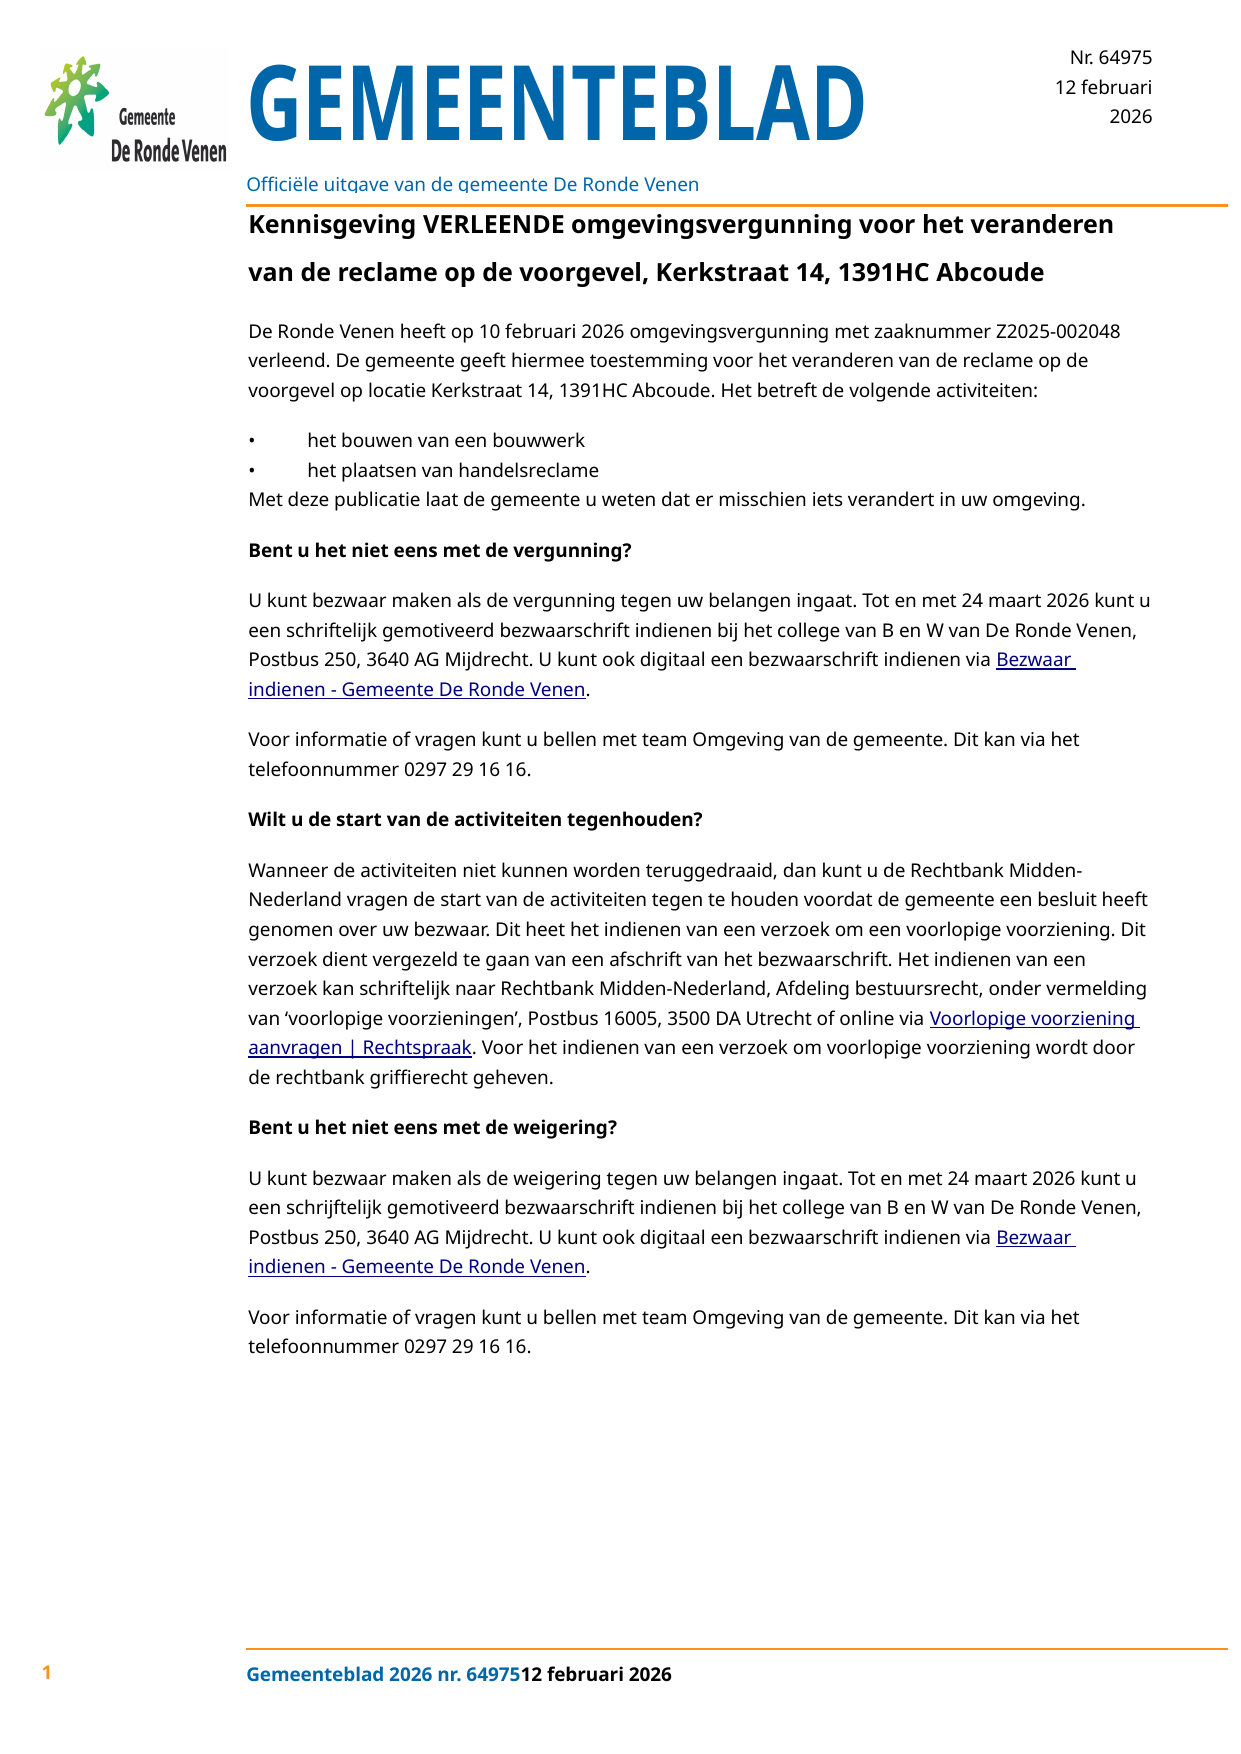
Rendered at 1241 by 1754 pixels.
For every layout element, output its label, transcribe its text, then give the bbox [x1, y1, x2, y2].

text Bent u het niet eens met de weigering? [248, 1114, 1152, 1140]
text U kunt bezwaar maken als de vergunning tegen uw belangen ingaat. Tot en met 24 maart 2026 kunt u een schriftelijk gemotiveerd bezwaarschrift indienen bij het college van B en W van De Ronde Venen, Postbus 250, 3640 AG Mijdrecht. U kunt ook digitaal een bezwaarschrift indienen via Bezwaar indienen - Gemeente De Ronde Venen. [248, 587, 1152, 702]
text U kunt bezwaar maken als de weigering tegen uw belangen ingaat. Tot en met 24 maart 2026 kunt u een schrijftelijk gemotiveerd bezwaarschrift indienen bij het college van B en W van De Ronde Venen, Postbus 250, 3640 AG Mijdrecht. U kunt ook digitaal een bezwaarschrift indienen via Bezwaar indienen - Gemeente De Ronde Venen. [248, 1165, 1152, 1279]
text Voor informatie of vragen kunt u bellen met team Omgeving van de gemeente. Dit kan via het telefoonnummer 0297 29 16 16. [248, 727, 1152, 782]
text Met deze publicatie laat de gemeente u weten dat er misschien iets verandert in uw omgeving. [248, 487, 1152, 512]
text Wilt u de start van de activiteiten tegenhouden? [248, 807, 1152, 832]
text Kennisgeving VERLEENDE omgevingsvergunning voor het veranderen van de reclame op de voorgevel, Kerkstraat 14, 1391HC Abcoude [248, 207, 1152, 288]
text Wanneer de activiteiten niet kunnen worden teruggedraaid, dan kunt u de Rechtbank Midden-Nederland vragen de start van de activiteiten tegen te houden voordat de gemeente een besluit heeft genomen over uw bezwaar. Dit heet het indienen van een verzoek om een voorlopige voorziening. Dit verzoek dient vergezeld te gaan van een afschrift van het bezwaarschrift. Het indienen van een verzoek kan schriftelijk naar Rechtbank Midden-Nederland, Afdeling bestuursrecht, onder vermelding van ‘voorlopige voorzieningen’, Postbus 16005, 3500 DA Utrecht of online via Voorlopige voorziening aanvragen | Rechtspraak. Voor het indienen van een verzoek om voorlopige voorziening wordt door de rechtbank griffierecht geheven. [248, 857, 1152, 1090]
text Voor informatie of vragen kunt u bellen met team Omgeving van de gemeente. Dit kan via het telefoonnummer 0297 29 16 16. [248, 1304, 1152, 1359]
text Bent u het niet eens met de vergunning? [248, 537, 1152, 563]
picture [41, 47, 231, 172]
list het plaatsen van handelsreclame [248, 457, 1152, 483]
text De Ronde Venen heeft op 10 februari 2026 omgevingsvergunning met zaaknummer Z2025-002048 verleend. De gemeente geeft hiermee toestemming voor het veranderen van de reclame op de voorgevel op locatie Kerkstraat 14, 1391HC Abcoude. Het betreft de volgende activiteiten: [248, 318, 1152, 403]
list het bouwen van een bouwwerk [248, 427, 1152, 453]
